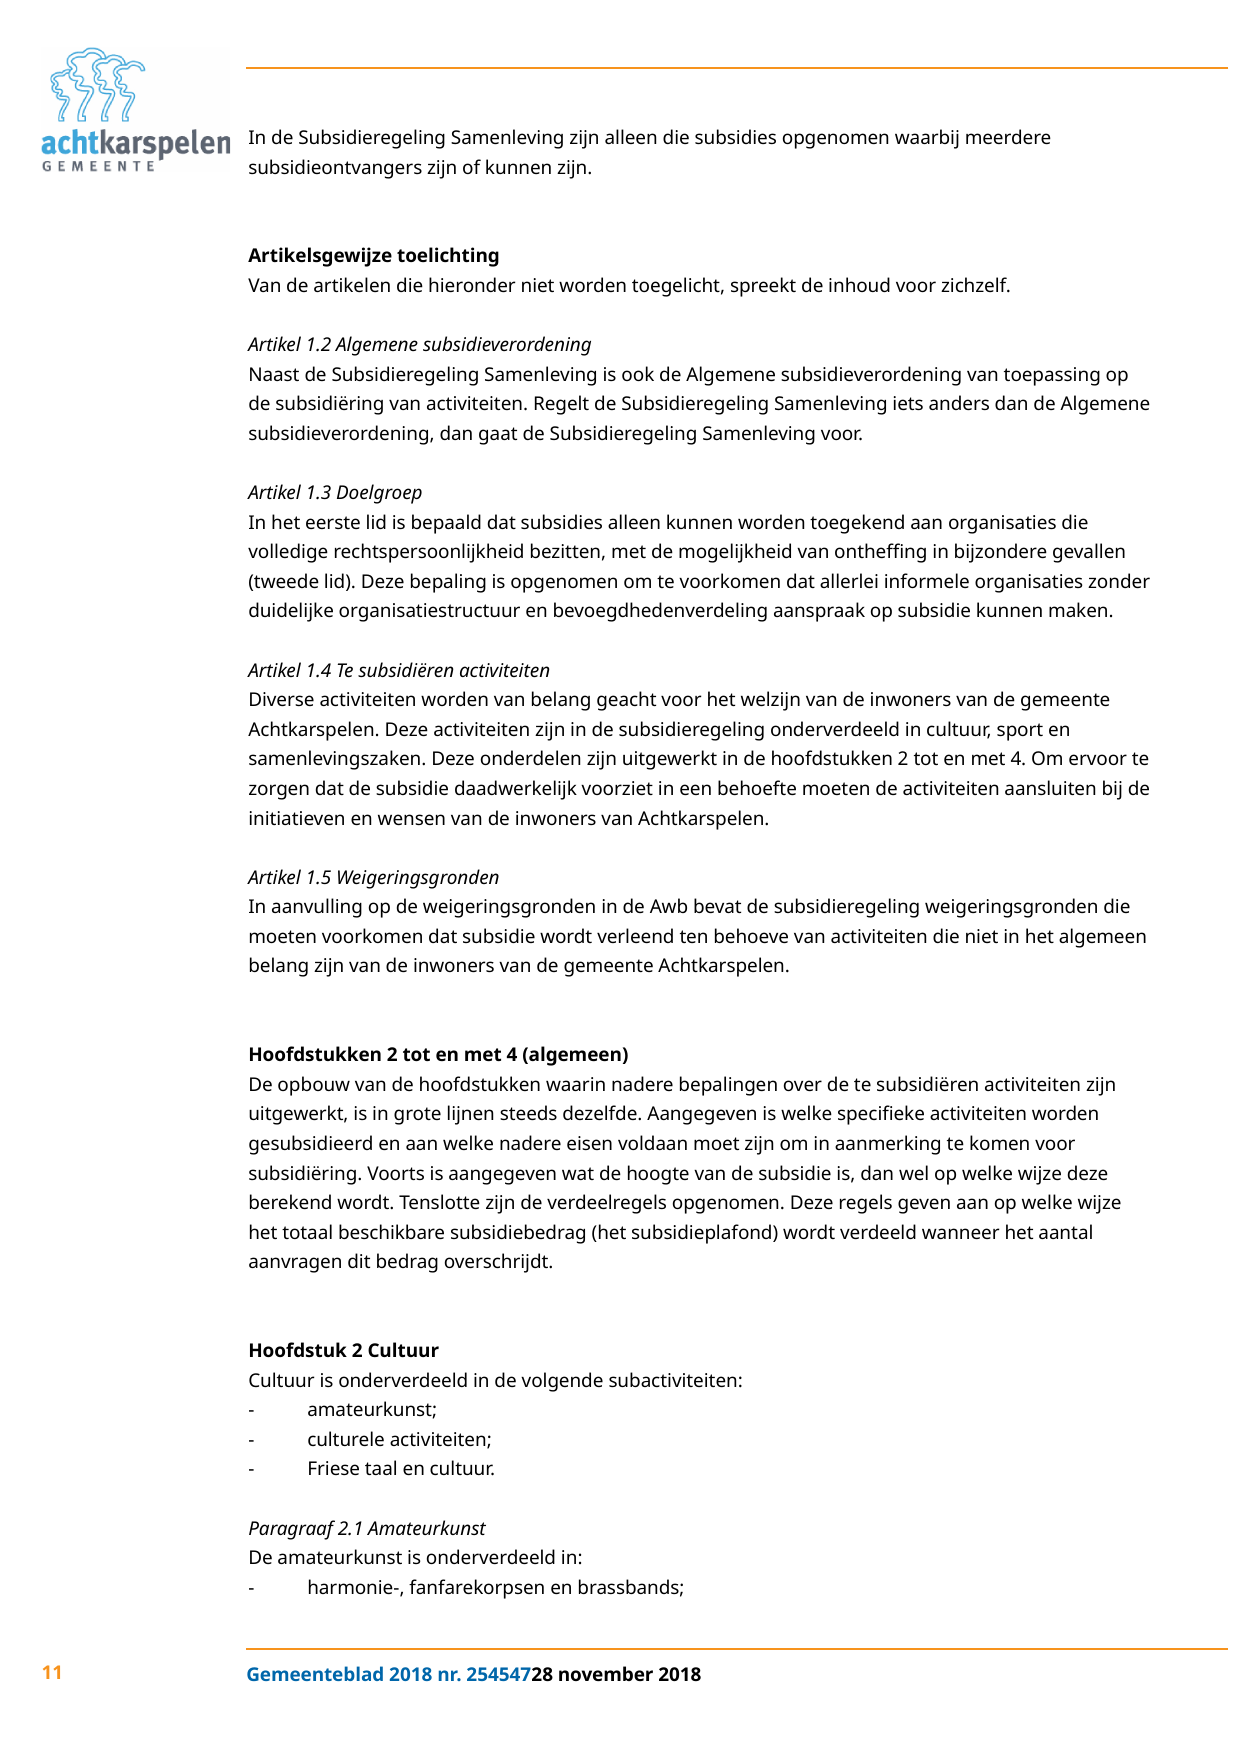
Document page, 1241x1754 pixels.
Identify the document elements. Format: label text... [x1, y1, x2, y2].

text Hoofdstukken 2 tot en met 4 (algemeen) [248, 1041, 1152, 1067]
text Artikel 1.5 Weigeringsgronden [248, 864, 1152, 890]
text In het eerste lid is bepaald dat subsidies alleen kunnen worden toegekend aan organisaties die volledige rechtspersoonlijkheid bezitten, met de mogelijkheid van ontheffing in bijzondere gevallen (tweede lid). Deze bepaling is opgenomen om te voorkomen dat allerlei informele organisaties zonder duidelijke organisatiestructuur en bevoegdhedenverdeling aanspraak op subsidie kunnen maken. [248, 509, 1152, 623]
list culturele activiteiten; [248, 1426, 1152, 1452]
list Friese taal en cultuur. [248, 1456, 1152, 1481]
text In de Subsidieregeling Samenleving zijn alleen die subsidies opgenomen waarbij meerdere subsidieontvangers zijn of kunnen zijn. [248, 124, 1152, 180]
text Paragraaf 2.1 Amateurkunst [248, 1515, 1152, 1541]
text De opbouw van de hoofdstukken waarin nadere bepalingen over de te subsidiëren activiteiten zijn uitgewerkt, is in grote lijnen steeds dezelfde. Aangegeven is welke specifieke activiteiten worden gesubsidieerd en aan welke nadere eisen voldaan moet zijn om in aanmerking te komen voor subsidiëring. Voorts is aangegeven wat de hoogte van de subsidie is, dan wel op welke wijze deze berekend wordt. Tenslotte zijn de verdeelregels opgenomen. Deze regels geven aan op welke wijze het totaal beschikbare subsidiebedrag (het subsidieplafond) wordt verdeeld wanneer het aantal aanvragen dit bedrag overschrijdt. [248, 1071, 1152, 1274]
list harmonie-, fanfarekorpsen en brassbands; [248, 1574, 1152, 1600]
text Hoofdstuk 2 Cultuur [248, 1337, 1152, 1363]
text Naast de Subsidieregeling Samenleving is ook de Algemene subsidieverordening van toepassing op de subsidiëring van activiteiten. Regelt de Subsidieregeling Samenleving iets anders dan de Algemene subsidieverordening, dan gaat de Subsidieregeling Samenleving voor. [248, 361, 1152, 446]
text Artikel 1.2 Algemene subsidieverordening [248, 331, 1152, 357]
text De amateurkunst is onderverdeeld in: [248, 1544, 1152, 1570]
text Cultuur is onderverdeeld in de volgende subactiviteiten: [248, 1367, 1152, 1393]
text Diverse activiteiten worden van belang geacht voor het welzijn van de inwoners van de gemeente Achtkarspelen. Deze activiteiten zijn in de subsidieregeling onderverdeeld in cultuur, sport en samenlevingszaken. Deze onderdelen zijn uitgewerkt in de hoofdstukken 2 tot en met 4. Om ervoor te zorgen dat de subsidie daadwerkelijk voorziet in een behoefte moeten de activiteiten aansluiten bij de initiatieven en wensen van de inwoners van Achtkarspelen. [248, 686, 1152, 831]
picture [41, 47, 231, 172]
list amateurkunst; [248, 1396, 1152, 1422]
text In aanvulling op de weigeringsgronden in de Awb bevat de subsidieregeling weigeringsgronden die moeten voorkomen dat subsidie wordt verleend ten behoeve van activiteiten die niet in het algemeen belang zijn van de inwoners van de gemeente Achtkarspelen. [248, 893, 1152, 978]
text Artikel 1.3 Doelgroep [248, 479, 1152, 505]
text Artikel 1.4 Te subsidiëren activiteiten [248, 657, 1152, 683]
text Van de artikelen die hieronder niet worden toegelicht, spreekt de inhoud voor zichzelf. [248, 272, 1152, 298]
text Artikelsgewijze toelichting [248, 243, 1152, 268]
